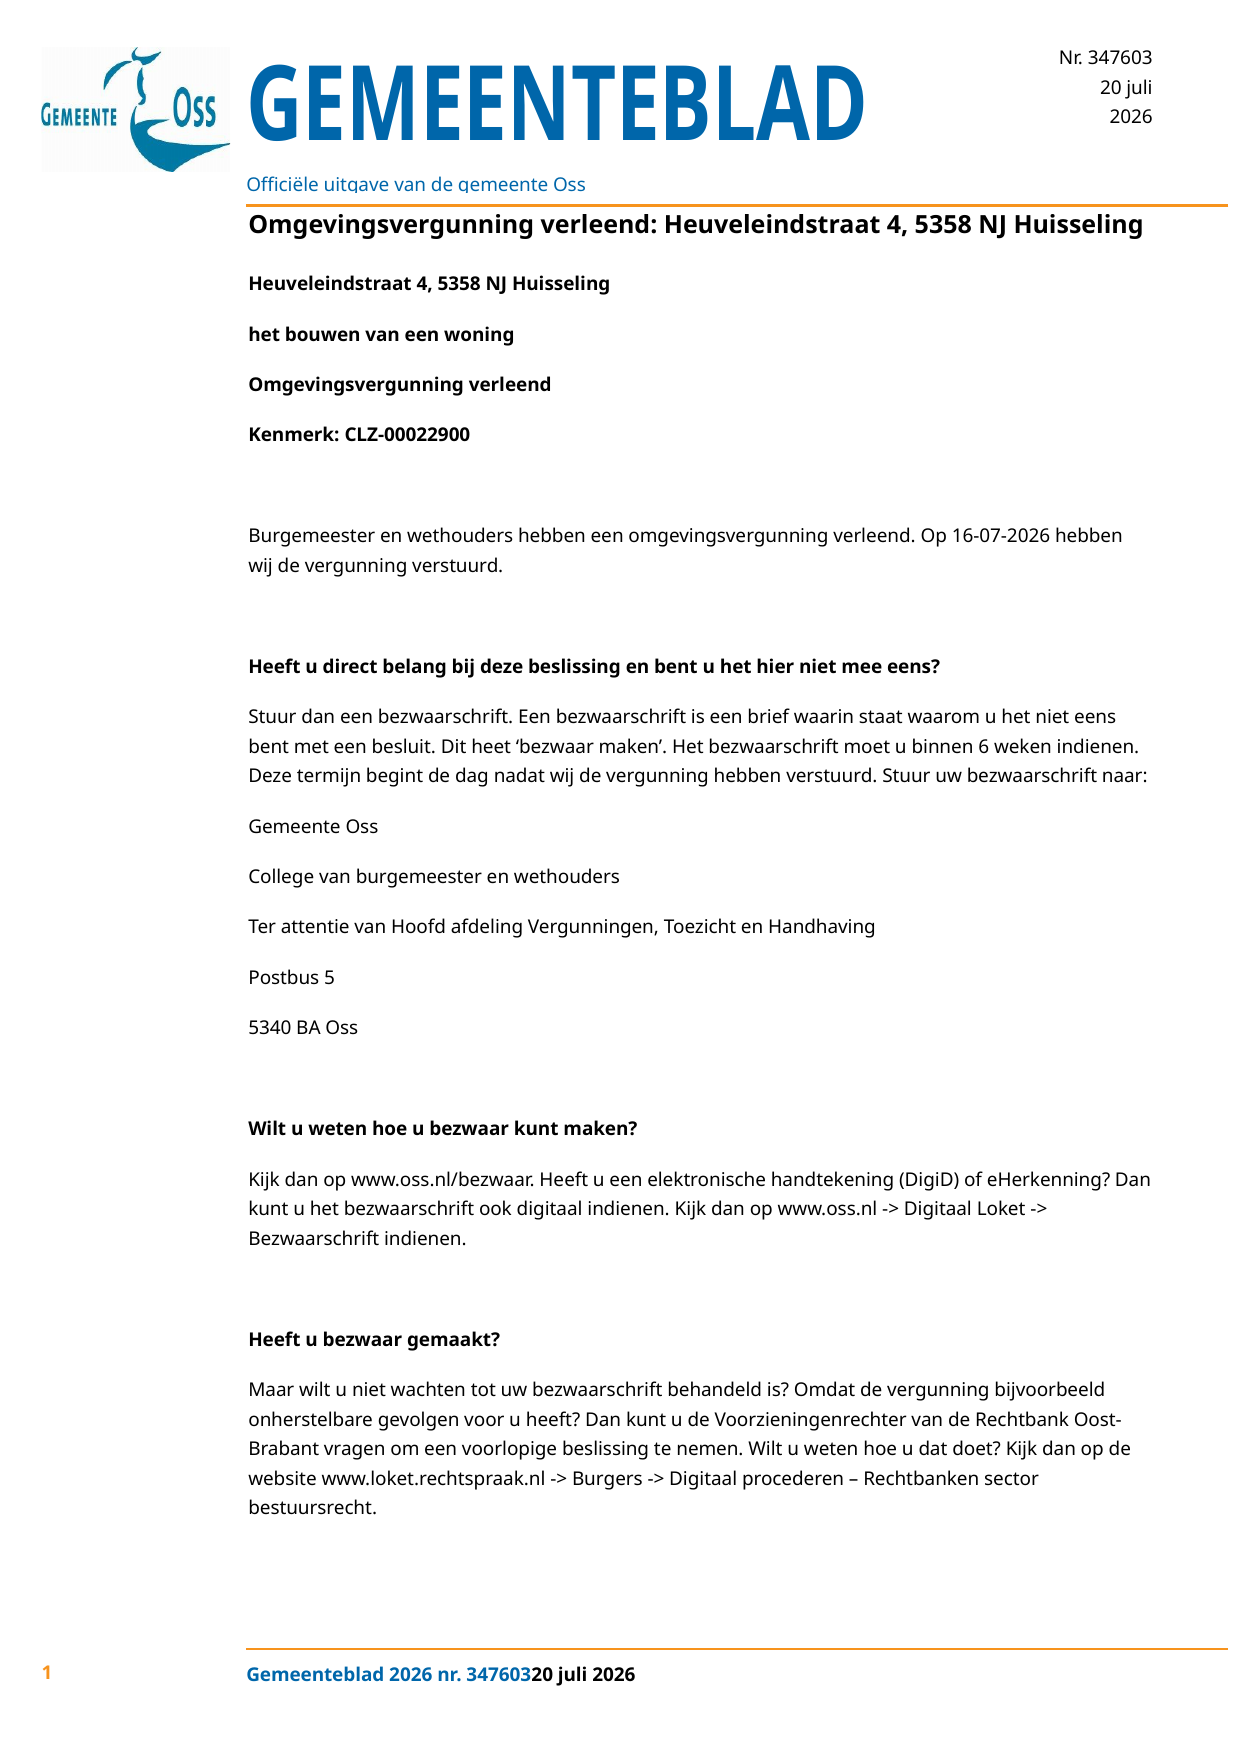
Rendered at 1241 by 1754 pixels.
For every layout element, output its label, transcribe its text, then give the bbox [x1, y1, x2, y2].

text 5340 BA Oss [248, 1014, 1152, 1040]
text Omgevingsvergunning verleend: Heuveleindstraat 4, 5358 NJ Huisseling [248, 207, 1152, 241]
text Kenmerk: CLZ-00022900 [248, 422, 1152, 447]
text Heuveleindstraat 4, 5358 NJ Huisseling [248, 270, 1152, 296]
text Heeft u direct belang bij deze beslissing en bent u het hier niet mee eens? [248, 653, 1152, 678]
text Heeft u bezwaar gemaakt? [248, 1326, 1152, 1351]
text Maar wilt u niet wachten tot uw bezwaarschrift behandeld is? Omdat de vergunning bijvoorbeeld onherstelbare gevolgen voor u heeft? Dan kunt u de Voorzieningenrechter van de Rechtbank Oost-Brabant vragen om een voorlopige beslissing te nemen. Wilt u weten hoe u dat doet? Kijk dan op de website www.loket.rechtspraak.nl -> Burgers -> Digitaal procederen – Rechtbanken sector bestuursrecht. [248, 1376, 1152, 1520]
picture [41, 47, 231, 172]
text Gemeente Oss [248, 813, 1152, 838]
text College van burgemeester en wethouders [248, 863, 1152, 889]
text Omgevingsvergunning verleend [248, 371, 1152, 397]
text Postbus 5 [248, 964, 1152, 990]
text Wilt u weten hoe u bezwaar kunt maken? [248, 1115, 1152, 1141]
text Kijk dan op www.oss.nl/bezwaar. Heeft u een elektronische handtekening (DigiD) of eHerkenning? Dan kunt u het bezwaarschrift ook digitaal indienen. Kijk dan op www.oss.nl -> Digitaal Loket -> Bezwaarschrift indienen. [248, 1166, 1152, 1251]
text Burgemeester en wethouders hebben een omgevingsvergunning verleend. Op 16-07-2026 hebben wij de vergunning verstuurd. [248, 522, 1152, 578]
text Ter attentie van Hoofd afdeling Vergunningen, Toezicht en Handhaving [248, 914, 1152, 939]
text het bouwen van een woning [248, 321, 1152, 346]
text Stuur dan een bezwaarschrift. Een bezwaarschrift is een brief waarin staat waarom u het niet eens bent met een besluit. Dit heet ‘bezwaar maken’. Het bezwaarschrift moet u binnen 6 weken indienen. Deze termijn begint de dag nadat wij de vergunning hebben verstuurd. Stuur uw bezwaarschrift naar: [248, 703, 1152, 788]
